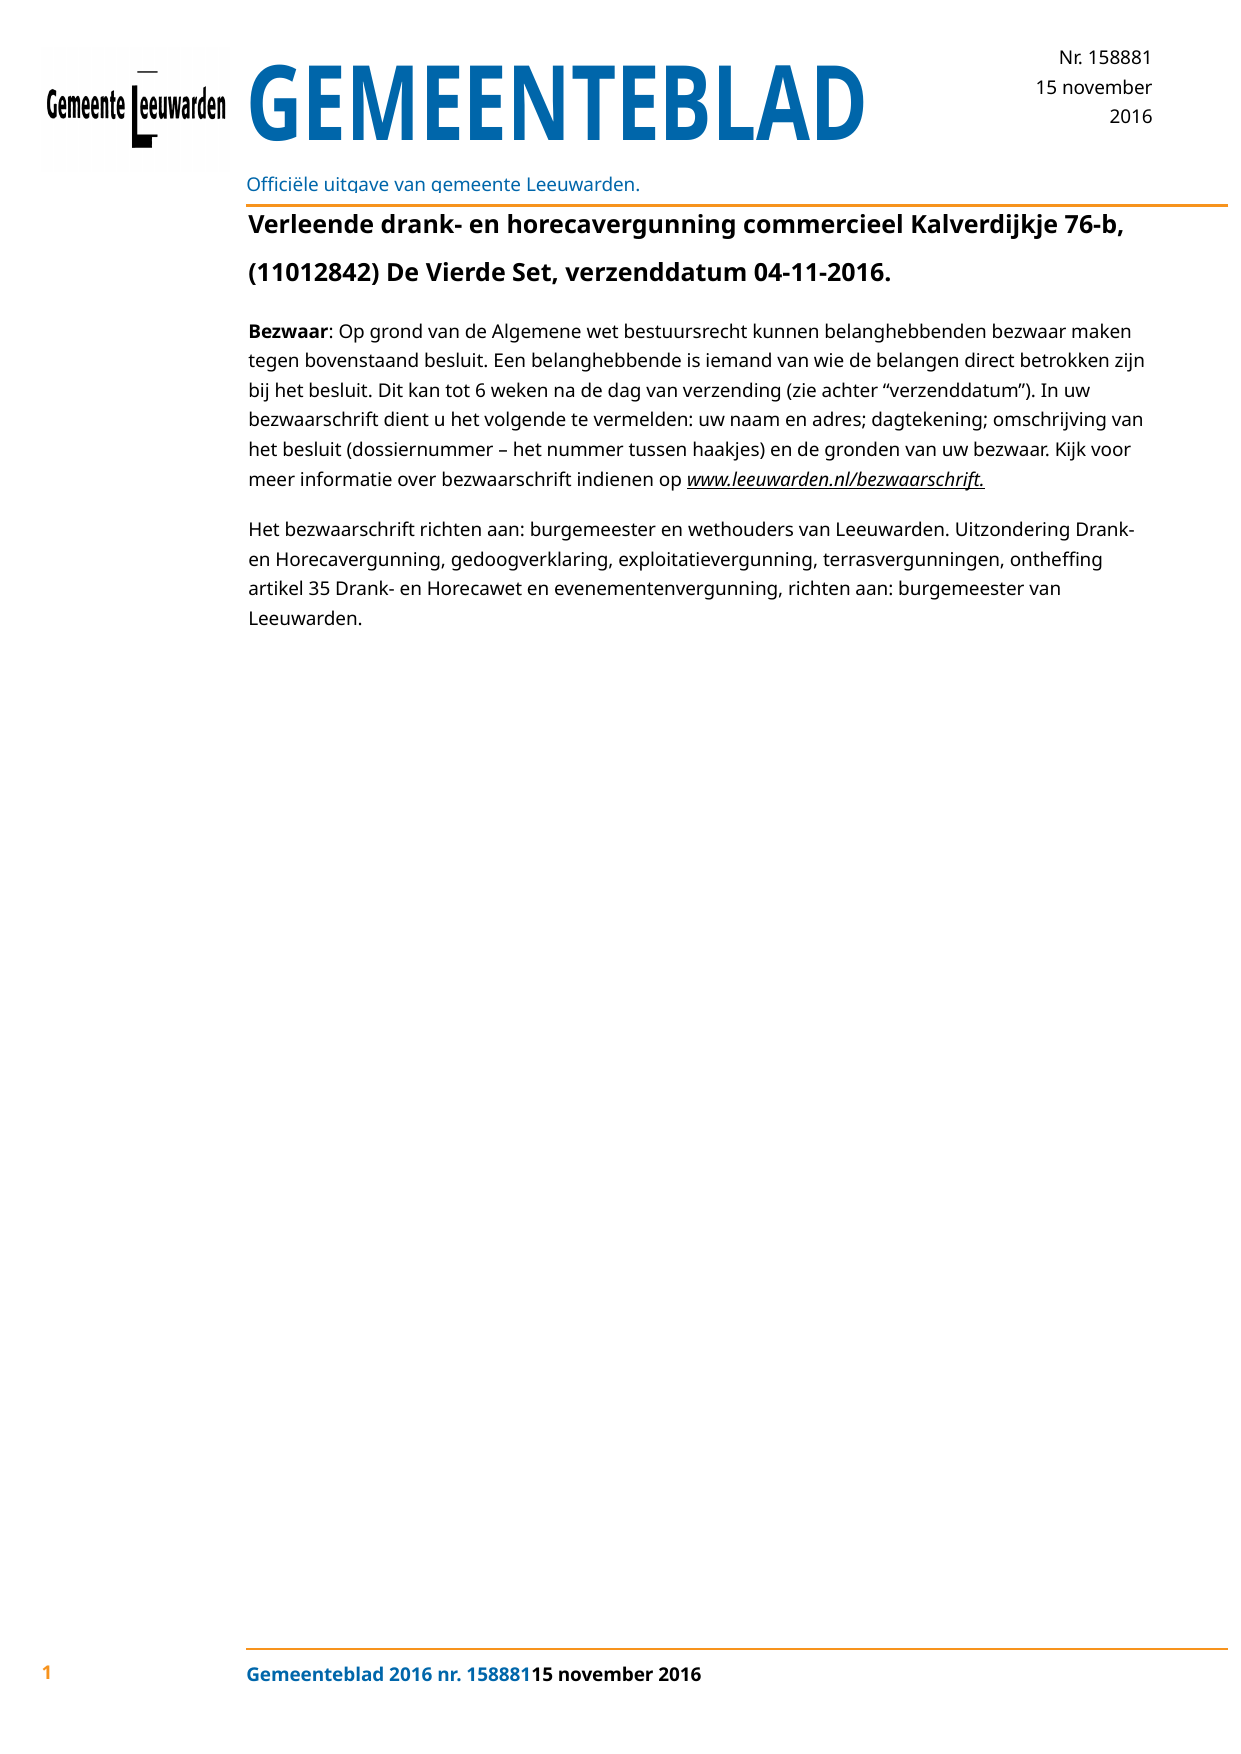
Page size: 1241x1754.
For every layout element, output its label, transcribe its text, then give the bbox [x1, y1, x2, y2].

text Verleende drank- en horecavergunning commercieel Kalverdijkje 76-b, (11012842) De Vierde Set, verzenddatum 04-11-2016. [248, 207, 1152, 288]
picture [41, 47, 231, 172]
text Het bezwaarschrift richten aan: burgemeester en wethouders van Leeuwarden. Uitzondering Drank- en Horecavergunning, gedoogverklaring, exploitatievergunning, terrasvergunningen, ontheffing artikel 35 Drank- en Horecawet en evenementenvergunning, richten aan: burgemeester van Leeuwarden. [248, 516, 1152, 631]
text Bezwaar: Op grond van de Algemene wet bestuursrecht kunnen belanghebbenden bezwaar maken tegen bovenstaand besluit. Een belanghebbende is iemand van wie de belangen direct betrokken zijn bij het besluit. Dit kan tot 6 weken na de dag van verzending (zie achter “verzenddatum”). In uw bezwaarschrift dient u het volgende te vermelden: uw naam en adres; dagtekening; omschrijving van het besluit (dossiernummer – het nummer tussen haakjes) en de gronden van uw bezwaar. Kijk voor meer informatie over bezwaarschrift indienen op www.leeuwarden.nl/bezwaarschrift. [248, 318, 1152, 492]
